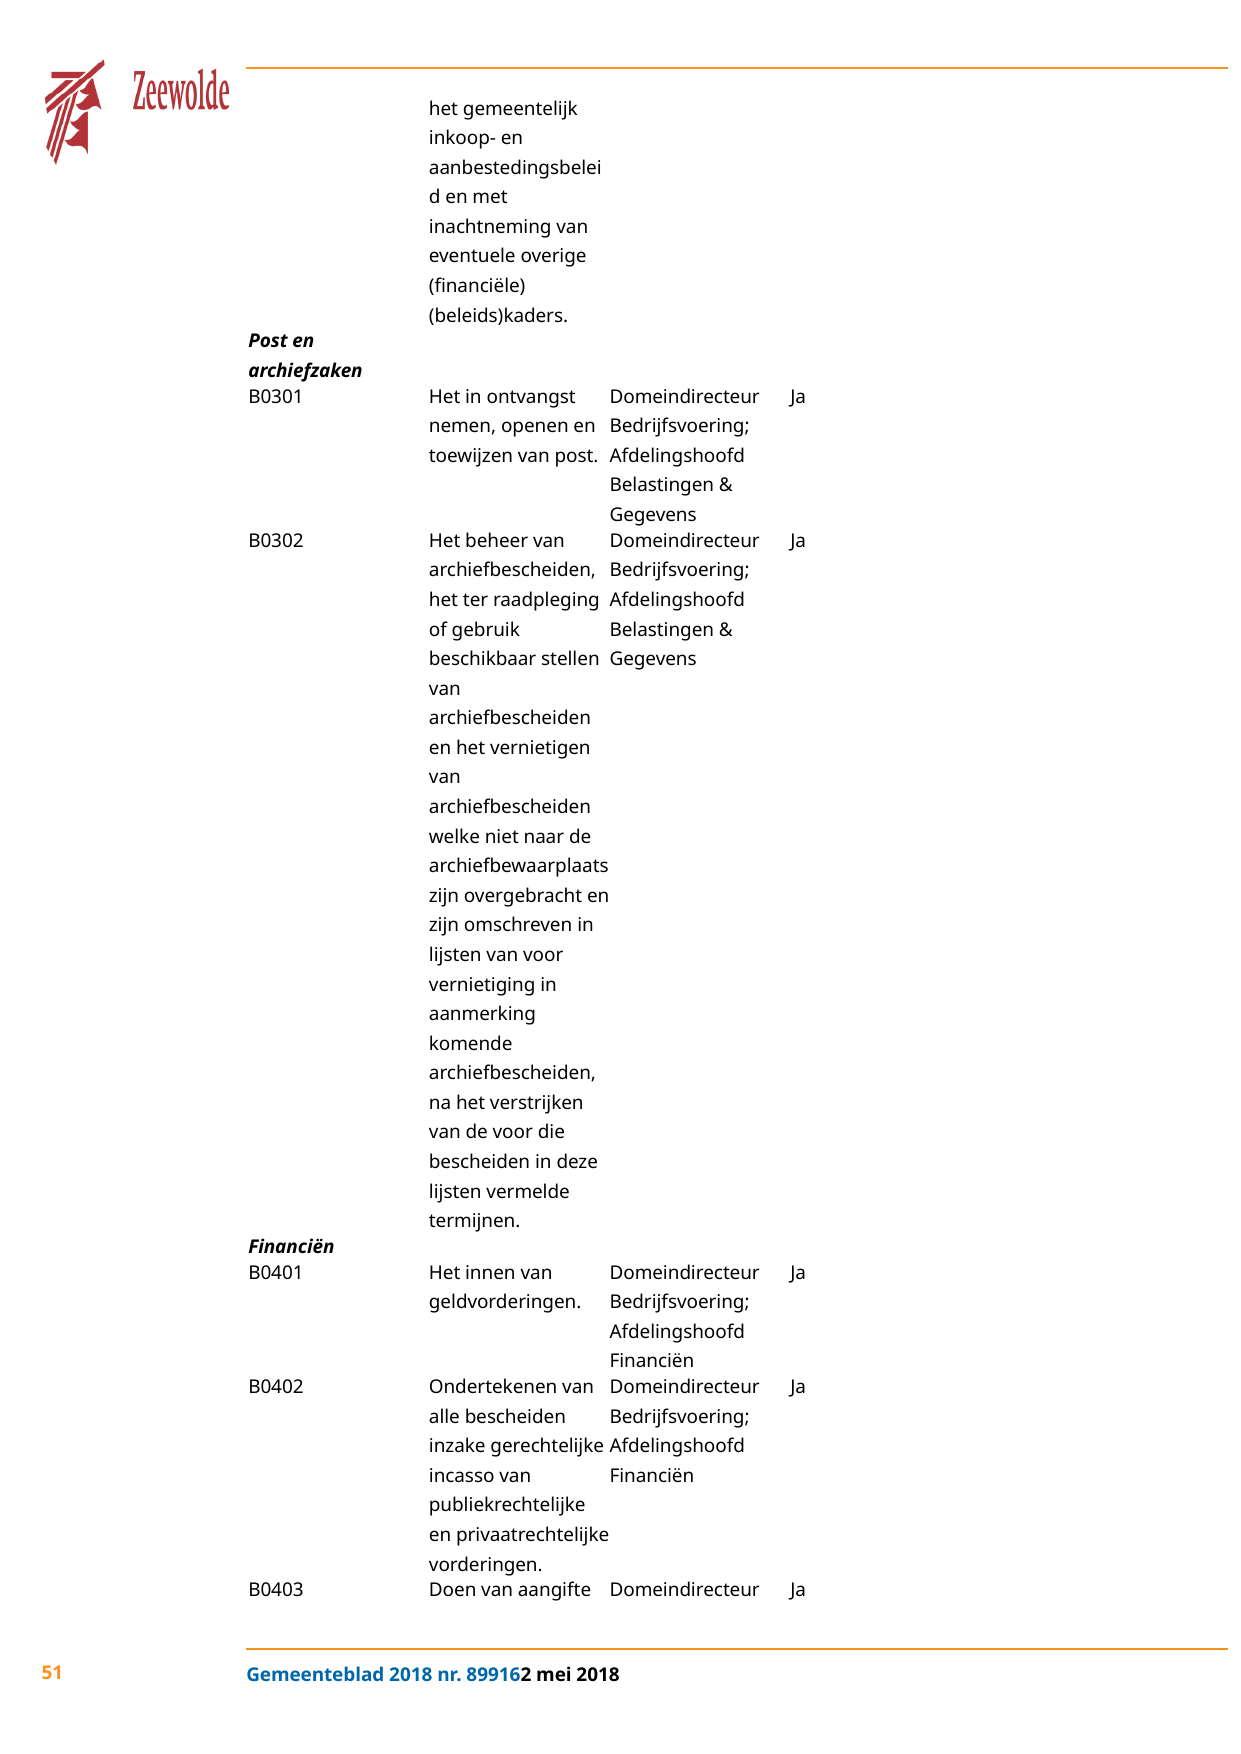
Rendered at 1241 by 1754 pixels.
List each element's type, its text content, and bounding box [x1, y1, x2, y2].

table_cell [790, 95, 971, 328]
table_cell Ja [790, 1259, 971, 1373]
table_cell [248, 95, 429, 328]
table_cell [790, 1233, 971, 1259]
table_cell [790, 328, 971, 383]
table_cell [971, 1373, 1152, 1577]
table_cell [971, 1259, 1152, 1373]
table_cell Domeindirecteur Bedrijfsvoering; Afdelingshoofd Financiën [609, 1259, 790, 1373]
table_cell Ja [790, 383, 971, 527]
table_cell [971, 1233, 1152, 1259]
table_cell Het in ontvangst nemen, openen en toewijzen van post. [429, 383, 609, 527]
table_cell Doen van aangifte [429, 1577, 609, 1602]
table_cell [971, 383, 1152, 527]
table_cell [609, 95, 790, 328]
table_cell Ja [790, 1373, 971, 1577]
table_cell [971, 527, 1152, 1233]
table_cell het gemeentelijk inkoop- en aanbestedingsbeleid en met inachtneming van eventuele overige (financiële) (beleids)kaders. [429, 95, 609, 328]
table_cell Financiën [248, 1233, 429, 1259]
table_cell Ondertekenen van alle bescheiden inzake gerechtelijke incasso van publiekrechtelijke en privaatrechtelijke vorderingen. [429, 1373, 609, 1577]
picture [41, 47, 231, 172]
table_cell [971, 1577, 1152, 1602]
table_cell [429, 1233, 609, 1259]
table_cell B0402 [248, 1373, 429, 1577]
table_cell Het beheer van archiefbescheiden, het ter raadpleging of gebruik beschikbaar stellen van archiefbescheiden en het vernietigen van archiefbescheiden welke niet naar de archiefbewaarplaats zijn overgebracht en zijn omschreven in lijsten van voor vernietiging in aanmerking komende archiefbescheiden, na het verstrijken van de voor die bescheiden in deze lijsten vermelde termijnen. [429, 527, 609, 1233]
table_cell [609, 1233, 790, 1259]
table_cell B0301 [248, 383, 429, 527]
table_cell Domeindirecteur Bedrijfsvoering; Afdelingshoofd Financiën [609, 1373, 790, 1577]
table_cell [429, 328, 609, 383]
table_cell [971, 95, 1152, 328]
table_cell B0403 [248, 1577, 429, 1602]
table_cell Domeindirecteur Bedrijfsvoering; Afdelingshoofd Belastingen & Gegevens [609, 383, 790, 527]
table_cell Ja [790, 1577, 971, 1602]
table_cell Ja [790, 527, 971, 1233]
table_cell [609, 328, 790, 383]
table_cell Het innen van geldvorderingen. [429, 1259, 609, 1373]
table_cell B0302 [248, 527, 429, 1233]
table_cell [971, 328, 1152, 383]
table_cell Domeindirecteur Bedrijfsvoering; Afdelingshoofd Belastingen & Gegevens [609, 527, 790, 1233]
table_cell Post en archiefzaken [248, 328, 429, 383]
table_cell Domeindirecteur [609, 1577, 790, 1602]
table_cell B0401 [248, 1259, 429, 1373]
